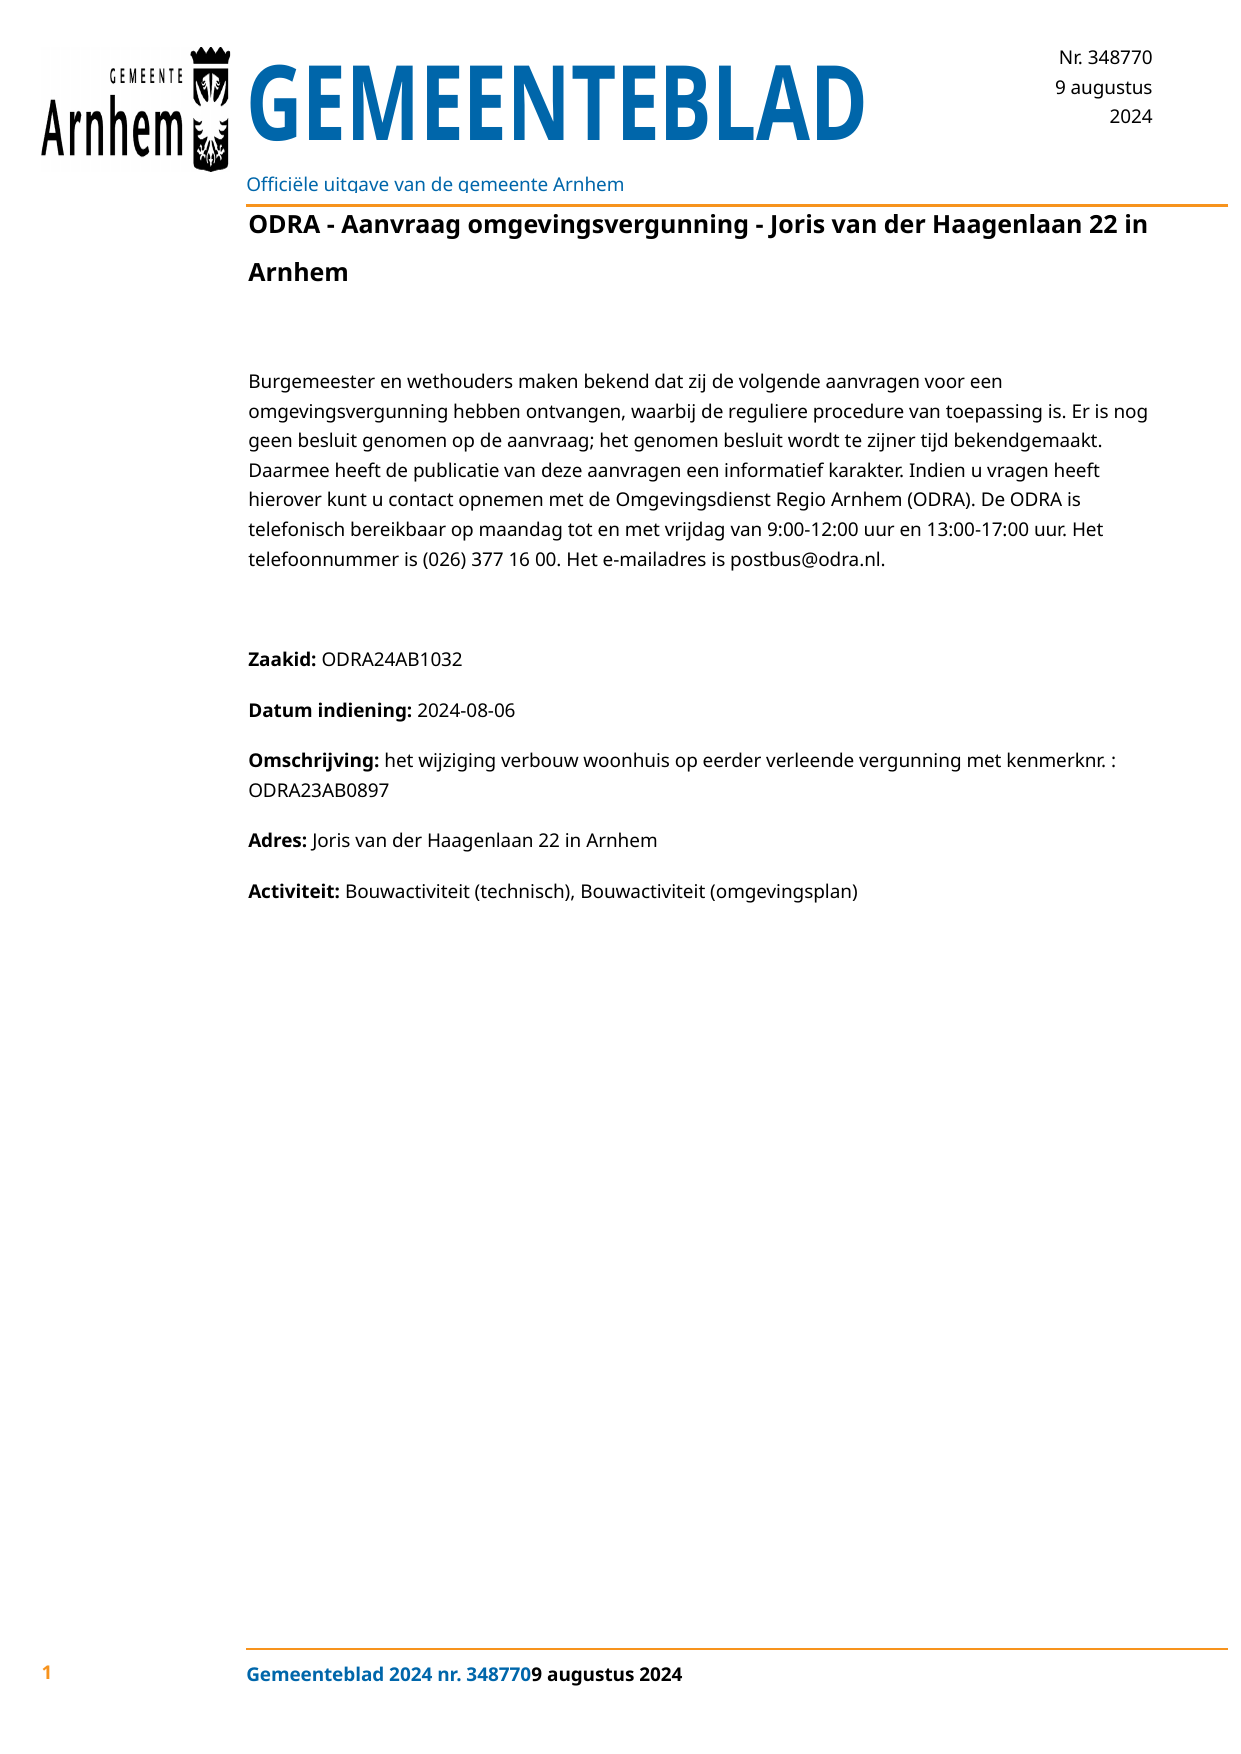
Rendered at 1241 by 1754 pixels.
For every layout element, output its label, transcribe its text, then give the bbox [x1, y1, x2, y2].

text Zaakid: ODRA24AB1032 [248, 647, 1152, 672]
text Omschrijving: het wijziging verbouw woonhuis op eerder verleende vergunning met kenmerknr. : ODRA23AB0897 [248, 747, 1152, 803]
picture [41, 47, 231, 172]
text Activiteit: Bouwactiviteit (technisch), Bouwactiviteit (omgevingsplan) [248, 878, 1152, 904]
text ODRA - Aanvraag omgevingsvergunning - Joris van der Haagenlaan 22 in Arnhem [248, 207, 1152, 288]
text Datum indiening: 2024-08-06 [248, 697, 1152, 723]
text Adres: Joris van der Haagenlaan 22 in Arnhem [248, 827, 1152, 853]
text Burgemeester en wethouders maken bekend dat zij de volgende aanvragen voor een omgevingsvergunning hebben ontvangen, waarbij de reguliere procedure van toepassing is. Er is nog geen besluit genomen op de aanvraag; het genomen besluit wordt te zijner tijd bekendgemaakt. Daarmee heeft de publicatie van deze aanvragen een informatief karakter. Indien u vragen heeft hierover kunt u contact opnemen met de Omgevingsdienst Regio Arnhem (ODRA). De ODRA is telefonisch bereikbaar op maandag tot en met vrijdag van 9:00-12:00 uur en 13:00-17:00 uur. Het telefoonnummer is (026) 377 16 00. Het e-mailadres is postbus@odra.nl. [248, 368, 1152, 572]
